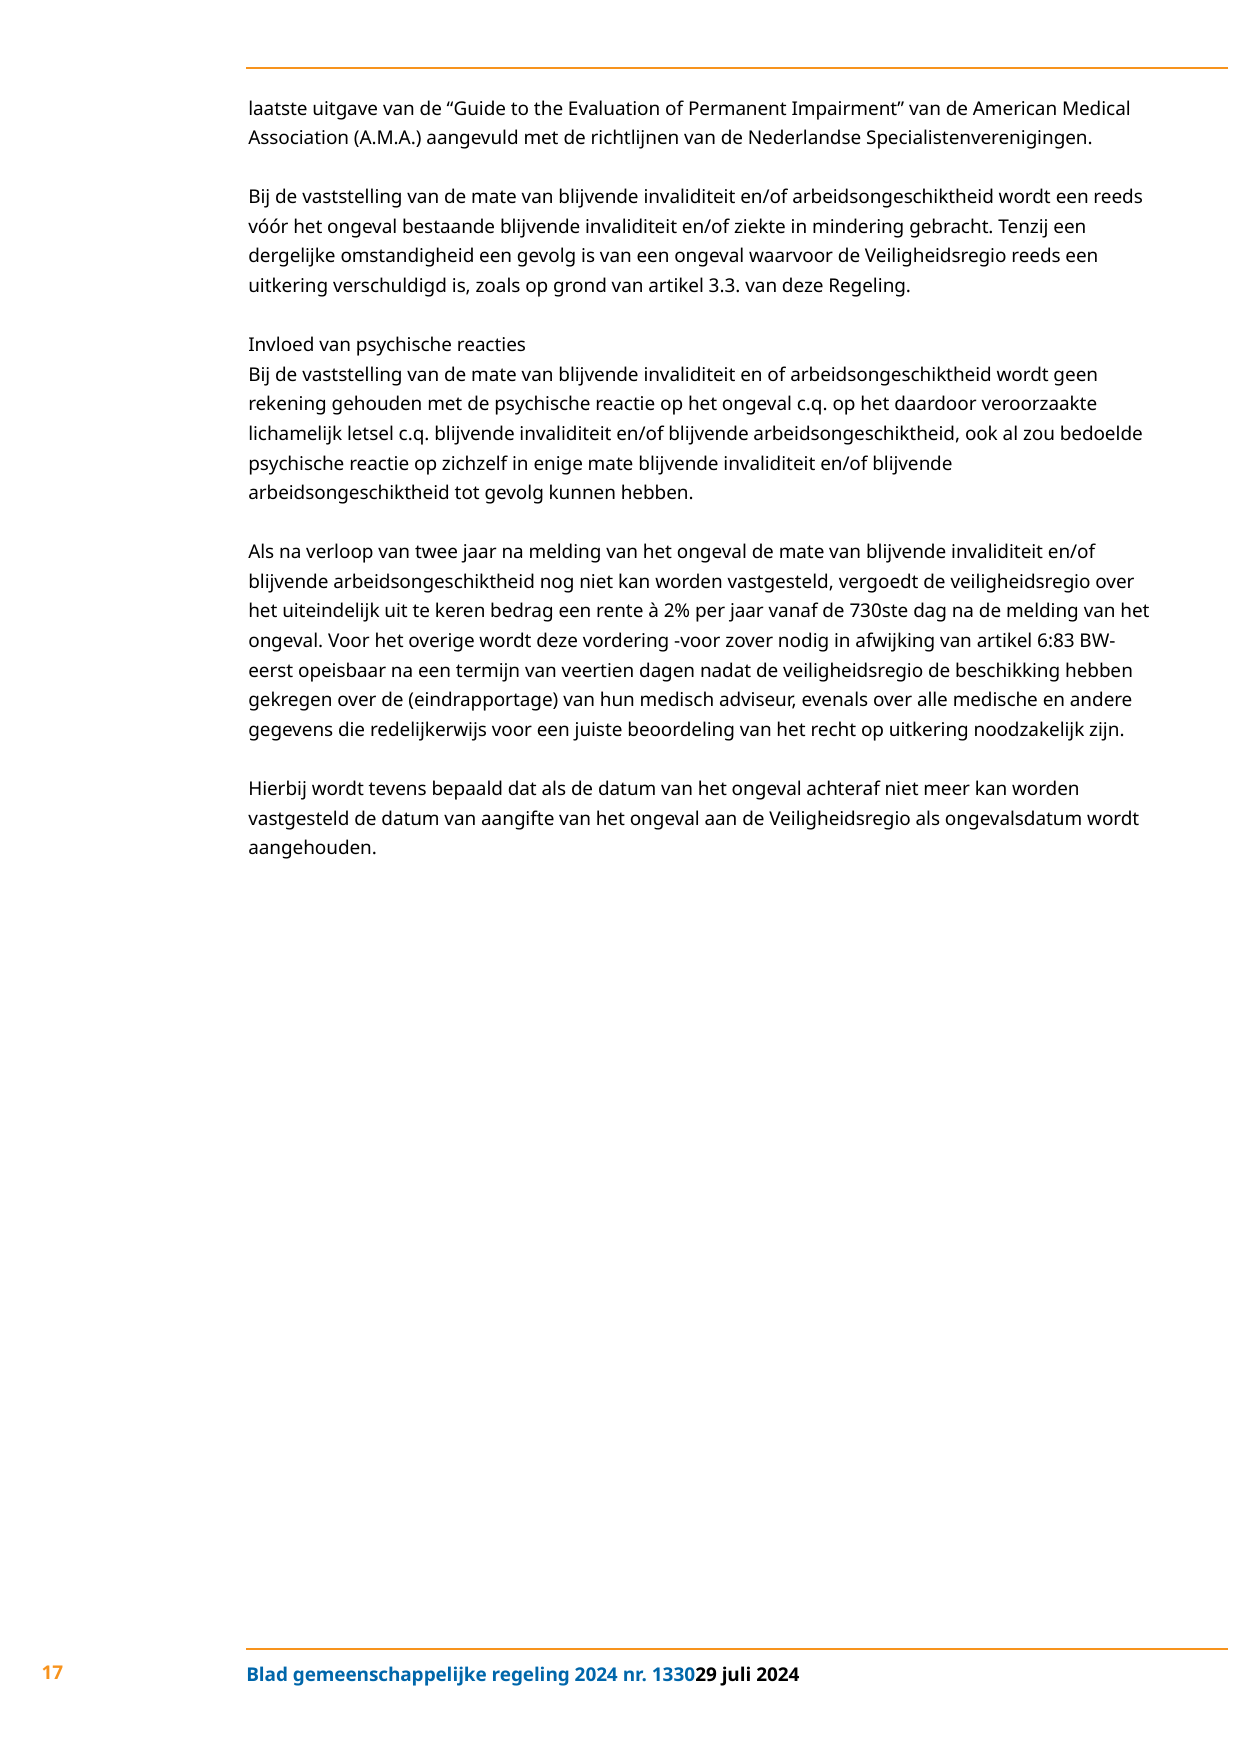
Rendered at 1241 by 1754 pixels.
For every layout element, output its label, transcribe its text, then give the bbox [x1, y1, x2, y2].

text Hierbij wordt tevens bepaald dat als de datum van het ongeval achteraf niet meer kan worden vastgesteld de datum van aangifte van het ongeval aan de Veiligheidsregio als ongevalsdatum wordt aangehouden. [248, 775, 1152, 860]
picture [41, 47, 231, 172]
text Invloed van psychische reacties [248, 331, 1152, 357]
text Als na verloop van twee jaar na melding van het ongeval de mate van blijvende invaliditeit en/of blijvende arbeidsongeschiktheid nog niet kan worden vastgesteld, vergoedt de veiligheidsregio over het uiteindelijk uit te keren bedrag een rente à 2% per jaar vanaf de 730ste dag na de melding van het ongeval. Voor het overige wordt deze vordering -voor zover nodig in afwijking van artikel 6:83 BW- eerst opeisbaar na een termijn van veertien dagen nadat de veiligheidsregio de beschikking hebben gekregen over de (eindrapportage) van hun medisch adviseur, evenals over alle medische en andere gegevens die redelijkerwijs voor een juiste beoordeling van het recht op uitkering noodzakelijk zijn. [248, 538, 1152, 742]
text laatste uitgave van de “Guide to the Evaluation of Permanent Impairment” van de American Medical Association (A.M.A.) aangevuld met de richtlijnen van de Nederlandse Specialistenverenigingen. [248, 95, 1152, 150]
text Bij de vaststelling van de mate van blijvende invaliditeit en/of arbeidsongeschiktheid wordt een reeds vóór het ongeval bestaande blijvende invaliditeit en/of ziekte in mindering gebracht. Tenzij een dergelijke omstandigheid een gevolg is van een ongeval waarvoor de Veiligheidsregio reeds een uitkering verschuldigd is, zoals op grond van artikel 3.3. van deze Regeling. [248, 183, 1152, 298]
text Bij de vaststelling van de mate van blijvende invaliditeit en of arbeidsongeschiktheid wordt geen rekening gehouden met de psychische reactie op het ongeval c.q. op het daardoor veroorzaakte lichamelijk letsel c.q. blijvende invaliditeit en/of blijvende arbeidsongeschiktheid, ook al zou bedoelde psychische reactie op zichzelf in enige mate blijvende invaliditeit en/of blijvende arbeidsongeschiktheid tot gevolg kunnen hebben. [248, 361, 1152, 505]
